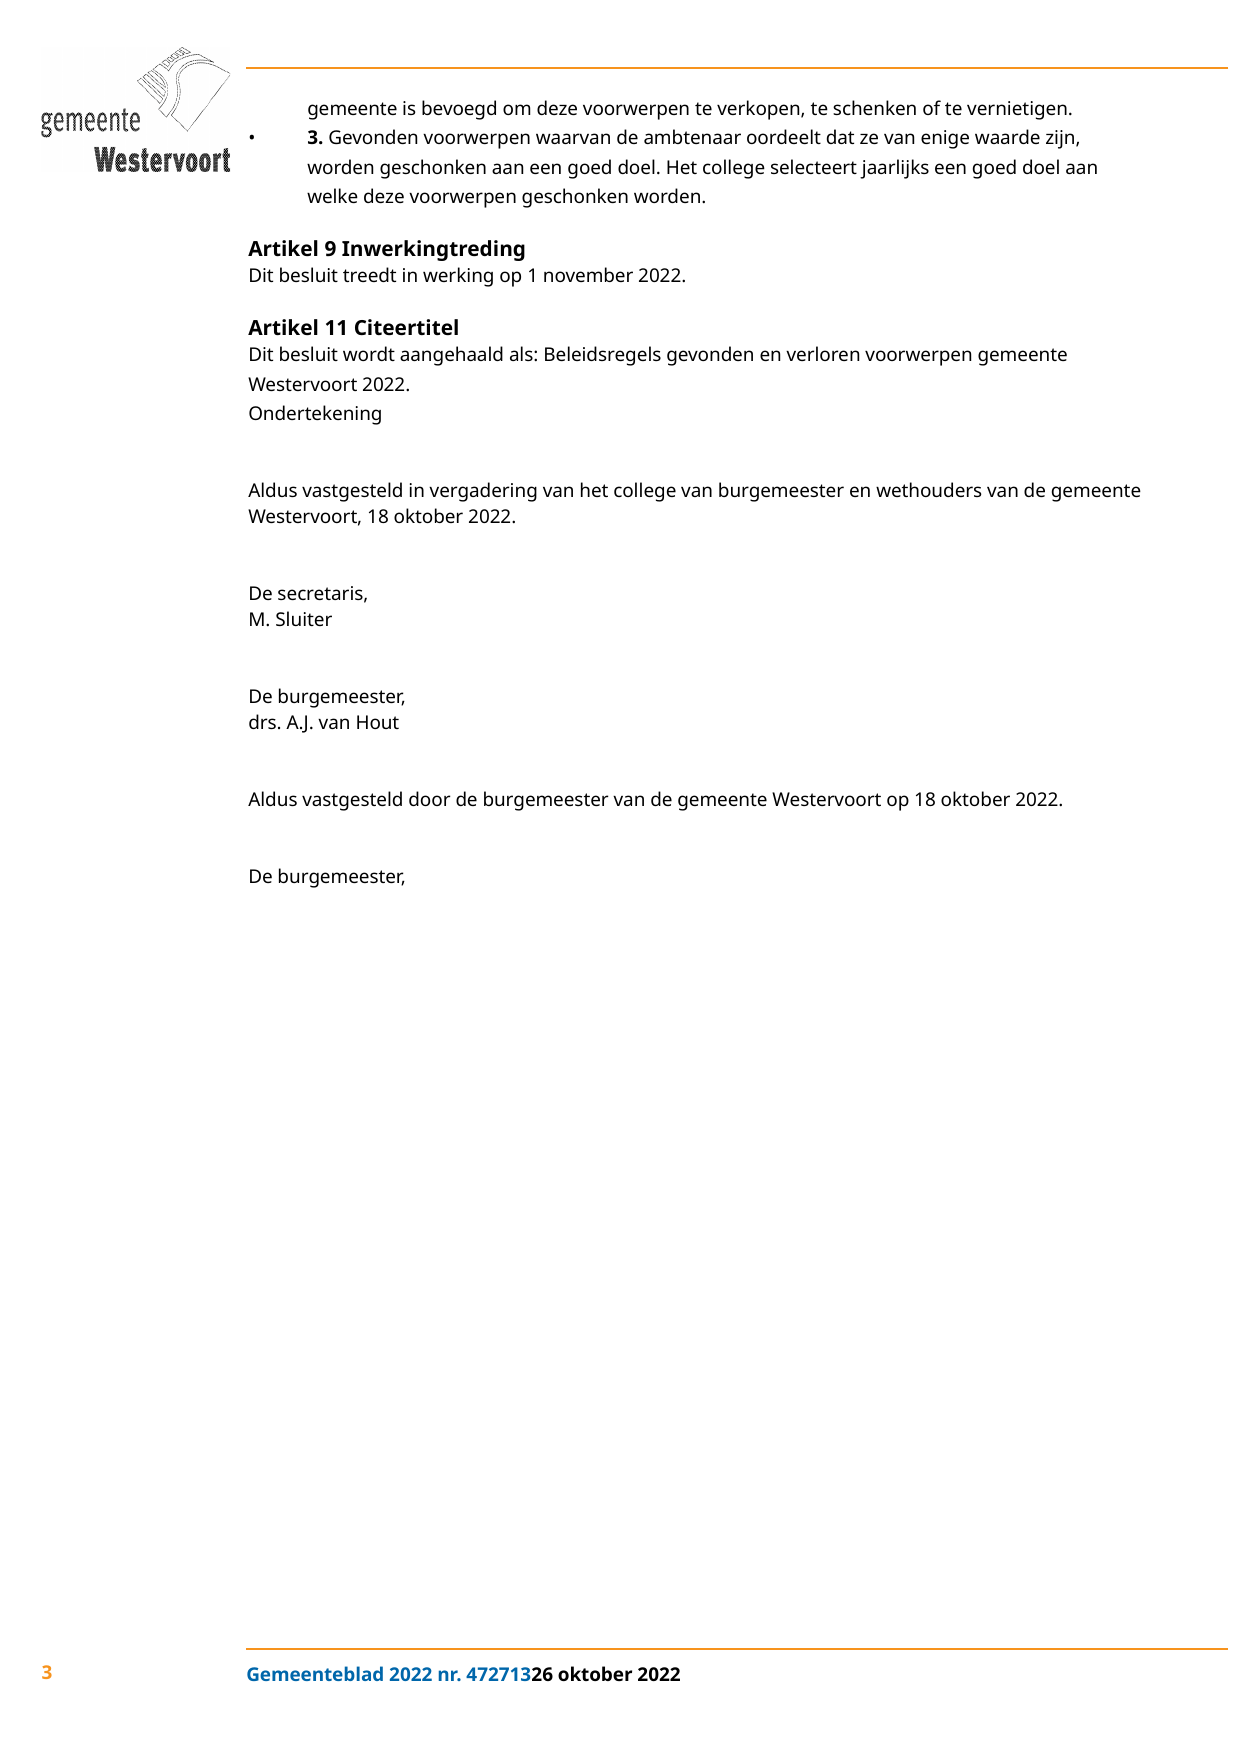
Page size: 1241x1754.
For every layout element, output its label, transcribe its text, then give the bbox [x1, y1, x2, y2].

text Artikel 11 Citeertitel [248, 313, 1152, 341]
text Aldus vastgesteld in vergadering van het college van burgemeester en wethouders van de gemeente Westervoort, 18 oktober 2022. [248, 478, 1152, 529]
text De burgemeester, [248, 683, 1152, 709]
list gemeente is bevoegd om deze voorwerpen te verkopen, te schenken of te vernietigen. [248, 95, 1152, 121]
text Artikel 9 Inwerkingtreding [248, 234, 1152, 262]
text M. Sluiter [248, 606, 1152, 632]
text Aldus vastgesteld door de burgemeester van de gemeente Westervoort op 18 oktober 2022. [248, 786, 1152, 812]
picture [41, 47, 231, 172]
text Dit besluit wordt aangehaald als: Beleidsregels gevonden en verloren voorwerpen gemeente Westervoort 2022. [248, 341, 1152, 397]
text drs. A.J. van Hout [248, 709, 1152, 735]
text De secretaris, [248, 581, 1152, 606]
list 3. Gevonden voorwerpen waarvan de ambtenaar oordeelt dat ze van enige waarde zijn, worden geschonken aan een goed doel. Het college selecteert jaarlijks een goed doel aan welke deze voorwerpen geschonken worden. [248, 124, 1152, 209]
text Ondertekening [248, 400, 1152, 426]
text De burgemeester, [248, 863, 1152, 889]
text Dit besluit treedt in werking op 1 november 2022. [248, 262, 1152, 288]
